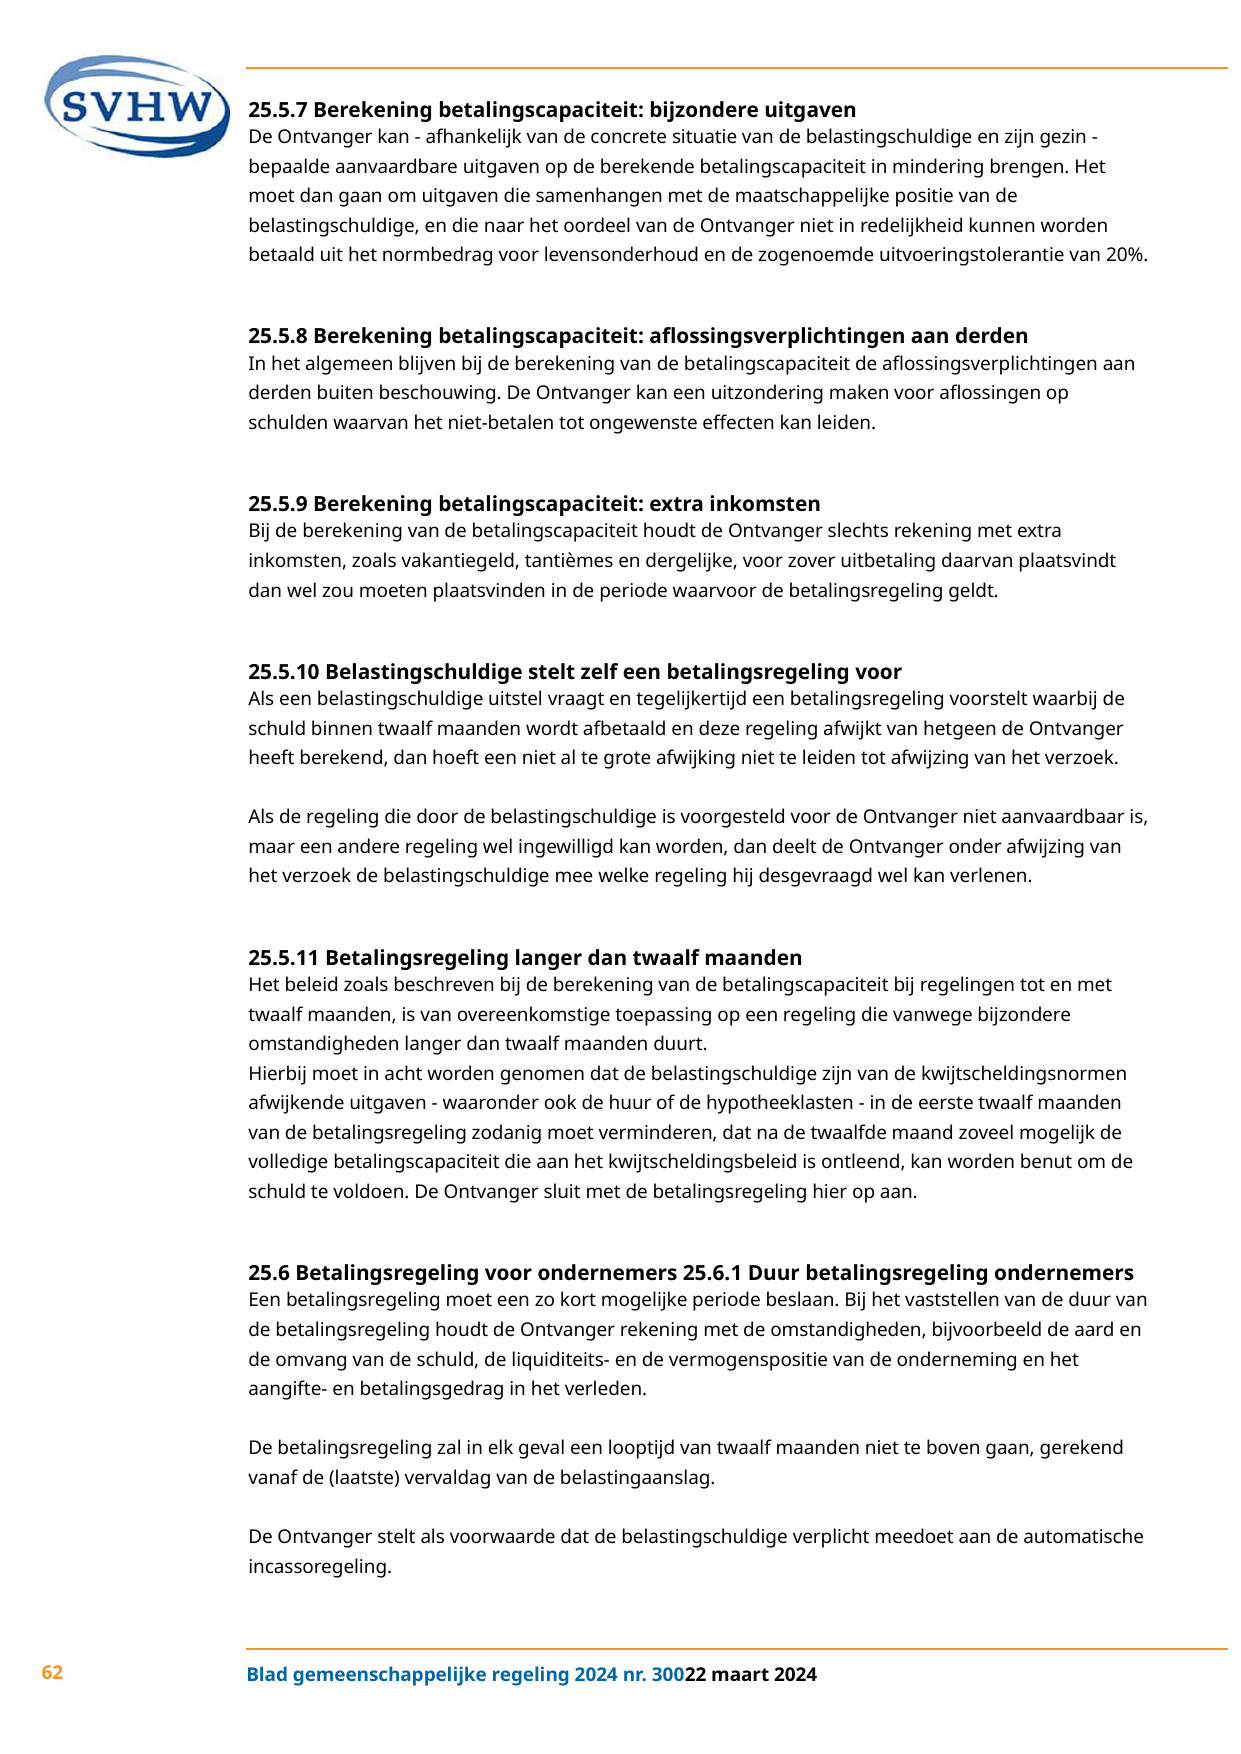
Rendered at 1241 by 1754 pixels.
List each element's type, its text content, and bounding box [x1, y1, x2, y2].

text 25.6 Betalingsregeling voor ondernemers 25.6.1 Duur betalingsregeling ondernemers [248, 1258, 1152, 1287]
text Een betalingsregeling moet een zo kort mogelijke periode beslaan. Bij het vaststellen van de duur van de betalingsregeling houdt de Ontvanger rekening met de omstandigheden, bijvoorbeeld de aard en de omvang van de schuld, de liquiditeits- en de vermogenspositie van de onderneming en het aangifte- en betalingsgedrag in het verleden. [248, 1287, 1152, 1401]
text 25.5.7 Berekening betalingscapaciteit: bijzondere uitgaven [248, 95, 1152, 123]
text De betalingsregeling zal in elk geval een looptijd van twaalf maanden niet te boven gaan, gerekend vanaf de (laatste) vervaldag van de belastingaanslag. [248, 1434, 1152, 1490]
text Als een belastingschuldige uitstel vraagt en tegelijkertijd een betalingsregeling voorstelt waarbij de schuld binnen twaalf maanden wordt afbetaald en deze regeling afwijkt van hetgeen de Ontvanger heeft berekend, dan hoeft een niet al te grote afwijking niet te leiden tot afwijzing van het verzoek. [248, 685, 1152, 770]
text Als de regeling die door de belastingschuldige is voorgesteld voor de Ontvanger niet aanvaardbaar is, maar een andere regeling wel ingewilligd kan worden, dan deelt de Ontvanger onder afwijzing van het verzoek de belastingschuldige mee welke regeling hij desgevraagd wel kan verlenen. [248, 803, 1152, 888]
text Hierbij moet in acht worden genomen dat de belastingschuldige zijn van de kwijtscheldingsnormen afwijkende uitgaven - waaronder ook de huur of de hypotheeklasten - in de eerste twaalf maanden van de betalingsregeling zodanig moet verminderen, dat na de twaalfde maand zoveel mogelijk de volledige betalingscapaciteit die aan het kwijtscheldingsbeleid is ontleend, kan worden benut om de schuld te voldoen. De Ontvanger sluit met de betalingsregeling hier op aan. [248, 1060, 1152, 1204]
text 25.5.11 Betalingsregeling langer dan twaalf maanden [248, 943, 1152, 971]
text 25.5.10 Belastingschuldige stelt zelf een betalingsregeling voor [248, 657, 1152, 685]
picture [41, 47, 231, 172]
text 25.5.8 Berekening betalingscapaciteit: aflossingsverplichtingen aan derden [248, 322, 1152, 350]
text Het beleid zoals beschreven bij de berekening van de betalingscapaciteit bij regelingen tot en met twaalf maanden, is van overeenkomstige toepassing op een regeling die vanwege bijzondere omstandigheden langer dan twaalf maanden duurt. [248, 971, 1152, 1056]
text Bij de berekening van de betalingscapaciteit houdt de Ontvanger slechts rekening met extra inkomsten, zoals vakantiegeld, tantièmes en dergelijke, voor zover uitbetaling daarvan plaatsvindt dan wel zou moeten plaatsvinden in de periode waarvoor de betalingsregeling geldt. [248, 518, 1152, 602]
text 25.5.9 Berekening betalingscapaciteit: extra inkomsten [248, 489, 1152, 518]
text In het algemeen blijven bij de berekening van de betalingscapaciteit de aflossingsverplichtingen aan derden buiten beschouwing. De Ontvanger kan een uitzondering maken voor aflossingen op schulden waarvan het niet-betalen tot ongewenste effecten kan leiden. [248, 350, 1152, 435]
text De Ontvanger kan - afhankelijk van de concrete situatie van de belastingschuldige en zijn gezin - bepaalde aanvaardbare uitgaven op de berekende betalingscapaciteit in mindering brengen. Het moet dan gaan om uitgaven die samenhangen met de maatschappelijke positie van de belastingschuldige, en die naar het oordeel van de Ontvanger niet in redelijkheid kunnen worden betaald uit het normbedrag voor levensonderhoud en de zogenoemde uitvoeringstolerantie van 20%. [248, 123, 1152, 267]
text De Ontvanger stelt als voorwaarde dat de belastingschuldige verplicht meedoet aan de automatische incassoregeling. [248, 1523, 1152, 1579]
